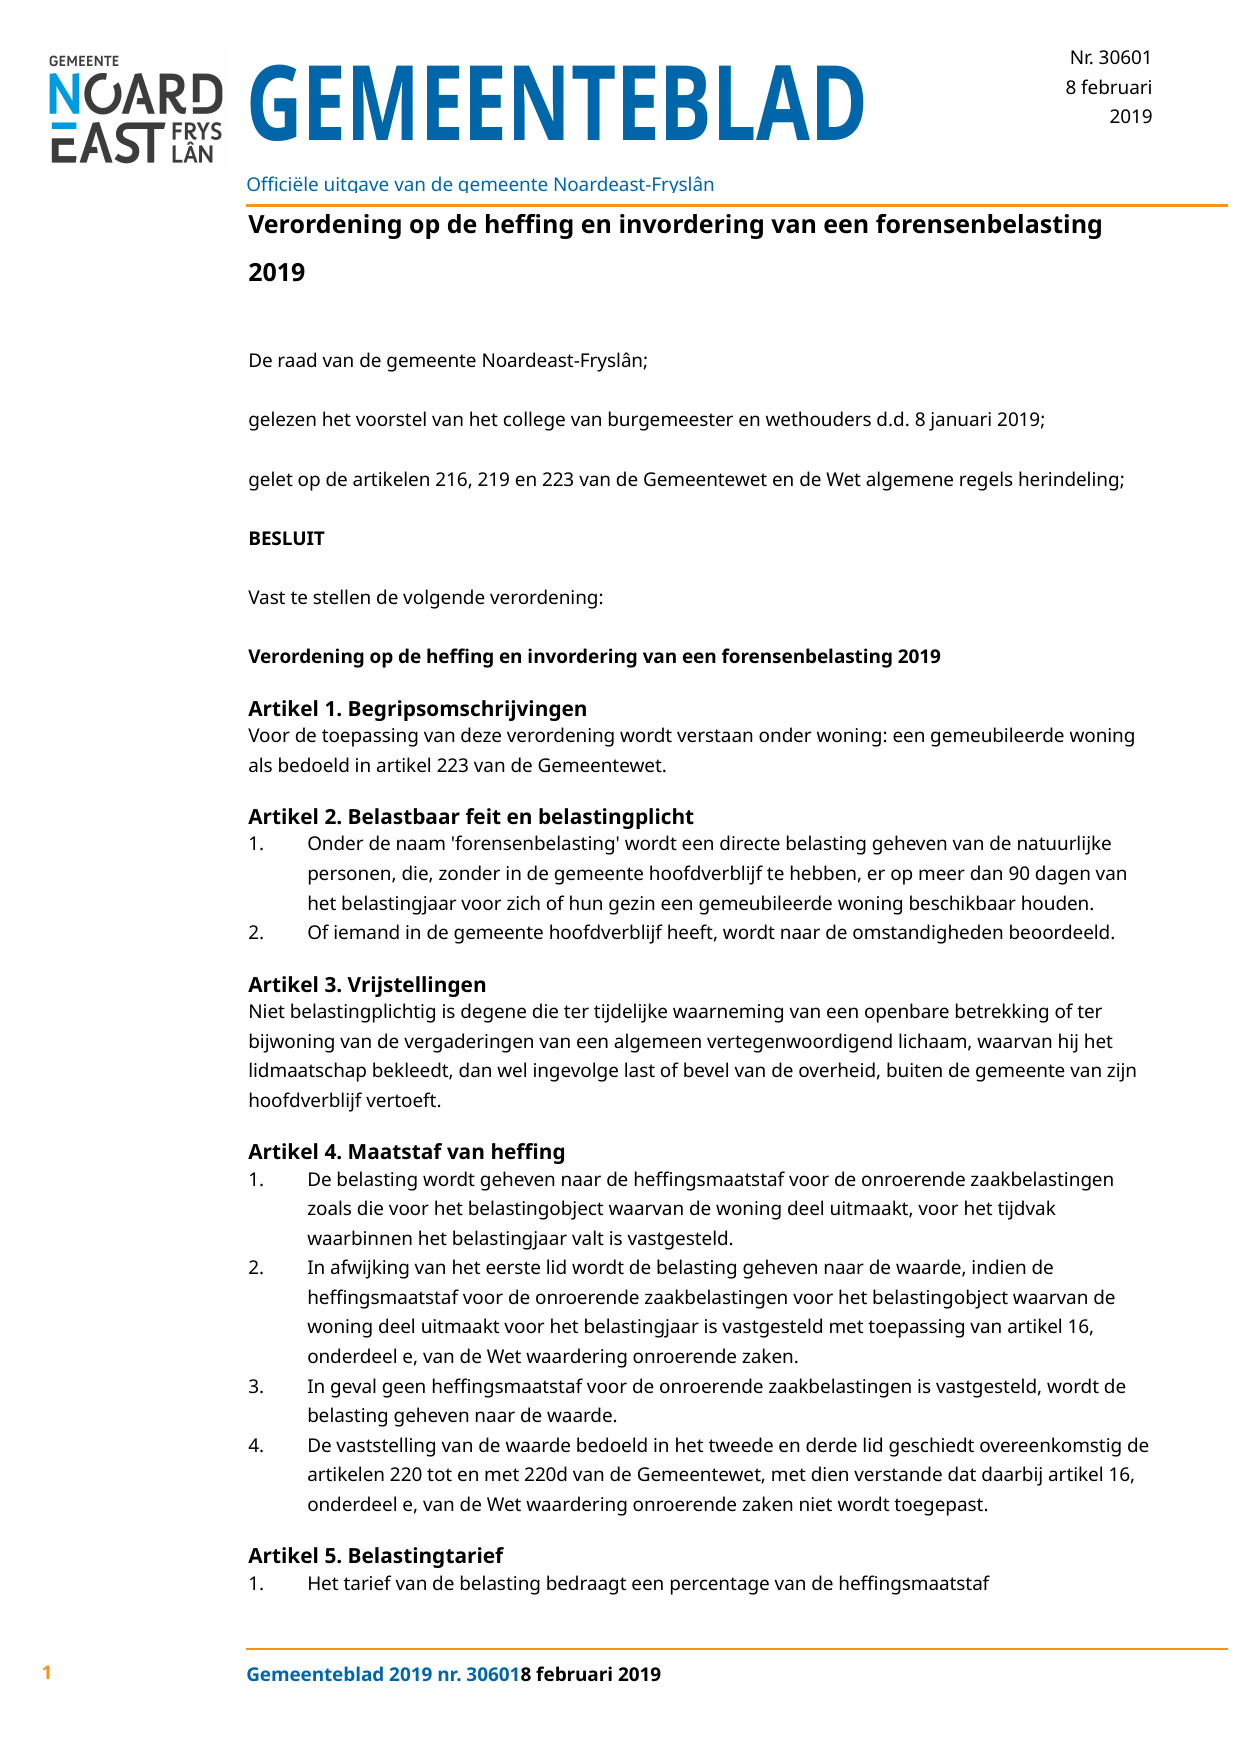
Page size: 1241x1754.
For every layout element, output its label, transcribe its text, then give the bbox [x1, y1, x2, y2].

text Vast te stellen de volgende verordening: [248, 584, 1152, 610]
text Artikel 1. Begripsomschrijvingen [248, 694, 1152, 722]
text Verordening op de heffing en invordering van een forensenbelasting 2019 [248, 207, 1152, 288]
text Voor de toepassing van deze verordening wordt verstaan onder woning: een gemeubileerde woning als bedoeld in artikel 223 van de Gemeentewet. [248, 722, 1152, 777]
text Artikel 4. Maatstaf van heffing [248, 1137, 1152, 1166]
text De raad van de gemeente Noardeast-Fryslân; [248, 347, 1152, 373]
list De belasting wordt geheven naar de heffingsmaatstaf voor de onroerende zaakbelastingen zoals die voor het belastingobject waarvan de woning deel uitmaakt, voor het tijdvak waarbinnen het belastingjaar valt is vastgesteld. [248, 1166, 1152, 1251]
list Of iemand in de gemeente hoofdverblijf heeft, wordt naar de omstandigheden beoordeeld. [248, 919, 1152, 945]
text gelet op de artikelen 216, 219 en 223 van de Gemeentewet en de Wet algemene regels herindeling; [248, 466, 1152, 492]
text Artikel 2. Belastbaar feit en belastingplicht [248, 802, 1152, 831]
list Onder de naam 'forensenbelasting' wordt een directe belasting geheven van de natuurlijke personen, die, zonder in de gemeente hoofdverblijf te hebben, er op meer dan 90 dagen van het belastingjaar voor zich of hun gezin een gemeubileerde woning beschikbaar houden. [248, 831, 1152, 916]
list In afwijking van het eerste lid wordt de belasting geheven naar de waarde, indien de heffingsmaatstaf voor de onroerende zaakbelastingen voor het belastingobject waarvan de woning deel uitmaakt voor het belastingjaar is vastgesteld met toepassing van artikel 16, onderdeel e, van de Wet waardering onroerende zaken. [248, 1254, 1152, 1369]
picture [41, 47, 231, 172]
text Artikel 5. Belastingtarief [248, 1542, 1152, 1570]
text gelezen het voorstel van het college van burgemeester en wethouders d.d. 8 januari 2019; [248, 407, 1152, 432]
list De vaststelling van de waarde bedoeld in het tweede en derde lid geschiedt overeenkomstig de artikelen 220 tot en met 220d van de Gemeentewet, met dien verstande dat daarbij artikel 16, onderdeel e, van de Wet waardering onroerende zaken niet wordt toegepast. [248, 1432, 1152, 1517]
text BESLUIT [248, 525, 1152, 551]
text Niet belastingplichtig is degene die ter tijdelijke waarneming van een openbare betrekking of ter bijwoning van de vergaderingen van een algemeen vertegenwoordigend lichaam, waarvan hij het lidmaatschap bekleedt, dan wel ingevolge last of bevel van de overheid, buiten de gemeente van zijn hoofdverblijf vertoeft. [248, 998, 1152, 1113]
text Artikel 3. Vrijstellingen [248, 970, 1152, 998]
list In geval geen heffingsmaatstaf voor de onroerende zaakbelastingen is vastgesteld, wordt de belasting geheven naar de waarde. [248, 1373, 1152, 1428]
text Verordening op de heffing en invordering van een forensenbelasting 2019 [248, 643, 1152, 669]
list Het tarief van de belasting bedraagt een percentage van de heffingsmaatstaf [248, 1570, 1152, 1596]
